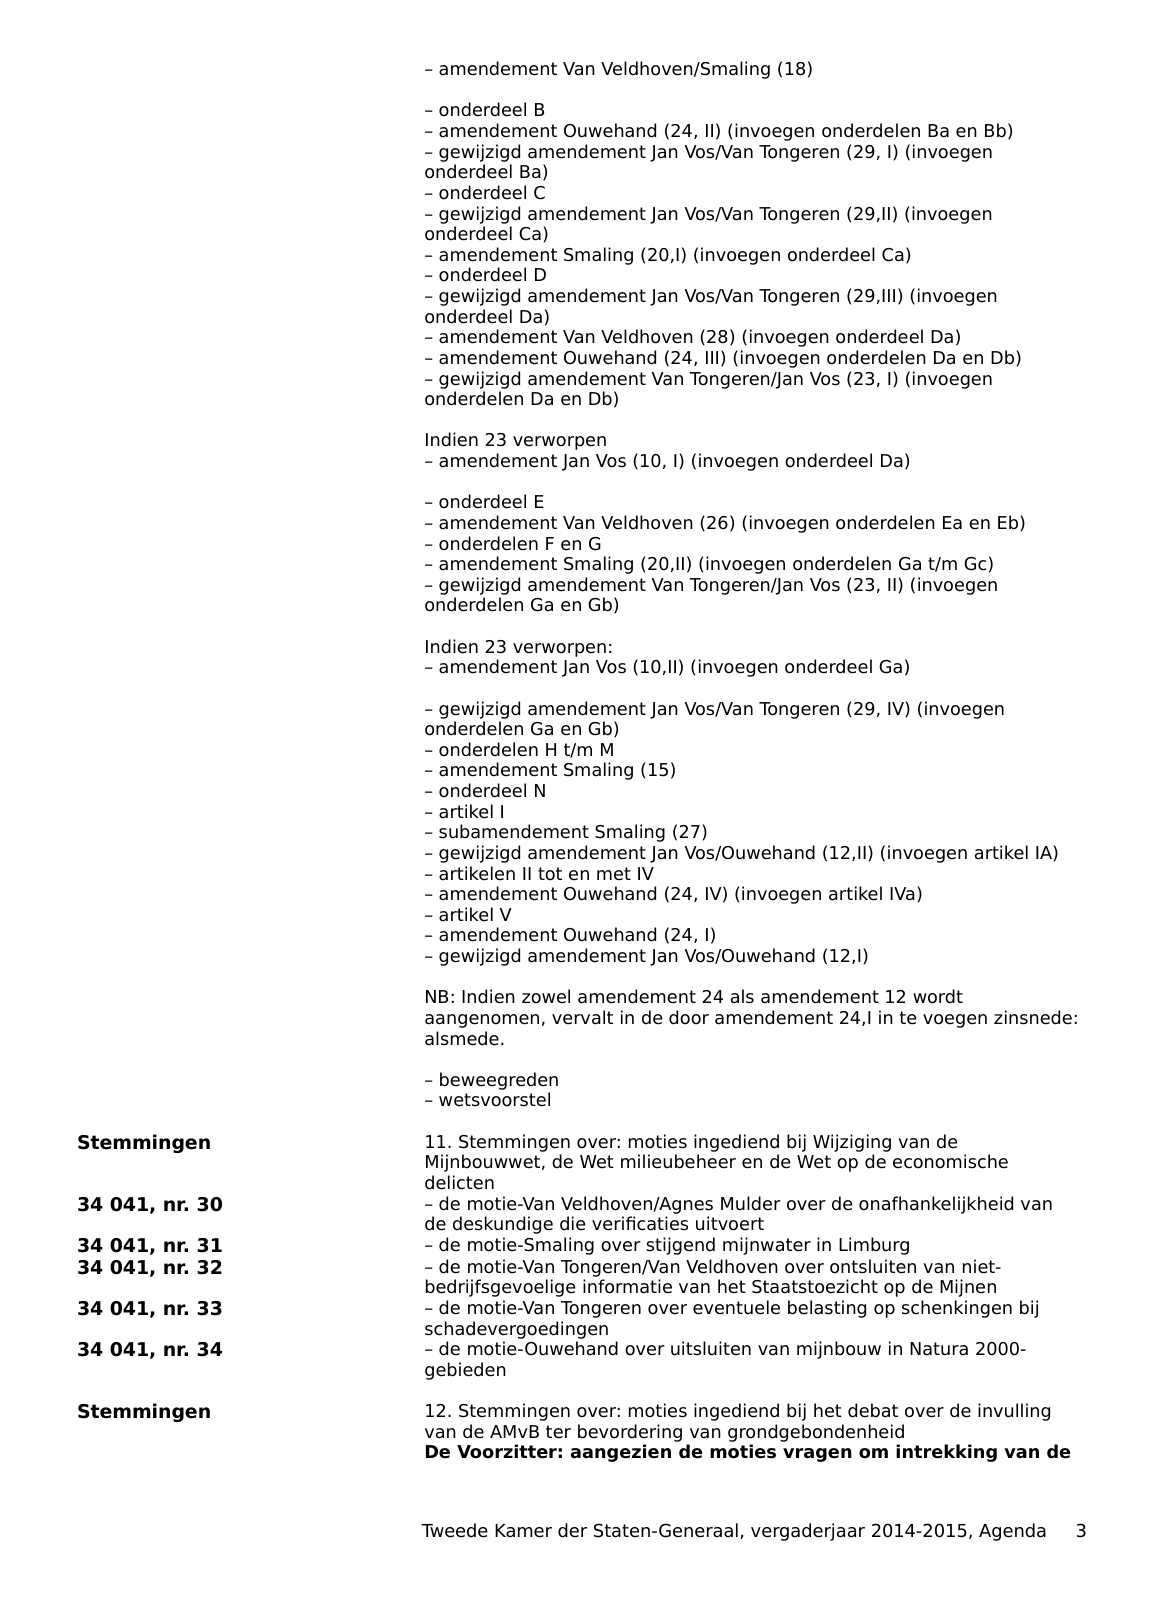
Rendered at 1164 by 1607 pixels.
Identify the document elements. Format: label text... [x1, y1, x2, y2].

table_cell [401, 286, 418, 327]
table_cell – amendement Ouwehand (24, I) [418, 925, 1087, 946]
table_cell – de motie-Van Tongeren/Van Veldhoven over ontsluiten van niet-bedrijfsgevoelige informatie van het Staatstoezicht op de Mijnen [418, 1257, 1087, 1298]
table_cell Stemmingen [77, 1132, 401, 1193]
table_cell – de motie-Ouwehand over uitsluiten van mijnbouw in Natura 2000-gebieden [418, 1339, 1087, 1380]
table_cell – amendement Ouwehand (24, IV) (invoegen artikel IVa) [418, 884, 1087, 905]
table_cell – amendement Smaling (15) [418, 760, 1087, 781]
table_cell [77, 946, 401, 967]
table_cell [77, 492, 401, 513]
table_cell – de motie-Smaling over stijgend mijnwater in Limburg [418, 1235, 1087, 1257]
table_cell [401, 183, 418, 203]
table_cell [401, 100, 418, 121]
table_cell [77, 369, 401, 410]
table_cell [401, 410, 418, 430]
table_cell [401, 327, 418, 348]
table_cell – gewijzigd amendement Jan Vos/Van Tongeren (29,III) (invoegen onderdeel Da) [418, 286, 1087, 327]
table_cell [401, 369, 418, 410]
table_cell – artikel I [418, 802, 1087, 822]
table_cell [401, 1339, 418, 1380]
table_cell [77, 657, 401, 678]
table_cell [401, 1298, 418, 1339]
table_cell – gewijzigd amendement Jan Vos/Van Tongeren (29, I) (invoegen onderdeel Ba) [418, 142, 1087, 183]
table_cell [77, 59, 401, 80]
table_cell [401, 657, 418, 678]
table_cell [77, 678, 401, 698]
table_cell [418, 80, 1087, 100]
table_cell [401, 1194, 418, 1235]
table_cell [418, 1111, 1087, 1132]
table_cell [77, 884, 401, 905]
table_cell [77, 183, 401, 203]
table_cell [401, 1070, 418, 1090]
table_cell [401, 843, 418, 863]
table_cell [401, 451, 418, 472]
table_cell [77, 554, 401, 575]
table_cell – onderdeel C [418, 183, 1087, 203]
table_cell [401, 905, 418, 925]
table_cell – artikelen II tot en met IV [418, 864, 1087, 884]
table_cell – amendement Van Veldhoven (26) (invoegen onderdelen Ea en Eb) [418, 513, 1087, 533]
table_cell [418, 1049, 1087, 1070]
table_cell 34 041, nr. 33 [77, 1298, 401, 1339]
table_cell [401, 1401, 418, 1442]
table_cell [401, 59, 418, 80]
table_cell [77, 451, 401, 472]
table_cell 11. Stemmingen over: moties ingediend bij Wijziging van de Mijnbouwwet, de Wet milieubeheer en de Wet op de economische delicten [418, 1132, 1087, 1193]
table_cell – amendement Jan Vos (10, I) (invoegen onderdeel Da) [418, 451, 1087, 472]
table_cell [418, 967, 1087, 987]
table_cell [77, 905, 401, 925]
table_cell [401, 1235, 418, 1257]
table_cell [401, 884, 418, 905]
table_cell – gewijzigd amendement Jan Vos/Ouwehand (12,I) [418, 946, 1087, 967]
table_cell [77, 513, 401, 533]
table_cell [401, 740, 418, 760]
table_cell 34 041, nr. 31 [77, 1235, 401, 1257]
table_cell Indien 23 verworpen: [418, 637, 1087, 657]
table_cell [77, 802, 401, 822]
table_cell [401, 575, 418, 616]
table_cell – onderdelen H t/m M [418, 740, 1087, 760]
table_cell – de motie-Van Veldhoven/Agnes Mulder over de onafhankelijkheid van de deskundige die verificaties uitvoert [418, 1194, 1087, 1235]
table_cell [77, 1380, 401, 1401]
table_cell – amendement Ouwehand (24, III) (invoegen onderdelen Da en Db) [418, 348, 1087, 368]
table_cell [77, 410, 401, 430]
table_cell [401, 554, 418, 575]
table_cell [418, 616, 1087, 637]
table_cell [77, 575, 401, 616]
table_cell [418, 410, 1087, 430]
table_cell [77, 760, 401, 781]
table_cell – onderdeel N [418, 781, 1087, 802]
table_cell [401, 265, 418, 286]
table_cell [77, 1090, 401, 1111]
table_cell [77, 327, 401, 348]
table_cell [401, 1132, 418, 1193]
table_cell [401, 987, 418, 1049]
table_cell [77, 843, 401, 863]
table_cell [401, 781, 418, 802]
table_cell [401, 678, 418, 698]
table_cell [401, 822, 418, 843]
table_cell – onderdeel D [418, 265, 1087, 286]
table_cell [401, 534, 418, 554]
table_cell [401, 80, 418, 100]
table_cell [401, 1257, 418, 1298]
table_cell NB: Indien zowel amendement 24 als amendement 12 wordt aangenomen, vervalt in de door amendement 24,I in te voegen zinsnede: alsmede. [418, 987, 1087, 1049]
table_cell [77, 245, 401, 265]
table_cell [77, 699, 401, 740]
table_cell [77, 1070, 401, 1090]
table_cell [401, 430, 418, 451]
table_cell [77, 472, 401, 492]
table_cell [77, 1049, 401, 1070]
table_cell [401, 1442, 418, 1463]
table_cell Indien 23 verworpen [418, 430, 1087, 451]
table_cell – artikel V [418, 905, 1087, 925]
table_cell – amendement Ouwehand (24, II) (invoegen onderdelen Ba en Bb) [418, 121, 1087, 142]
table_cell [401, 121, 418, 142]
table_cell [401, 925, 418, 946]
table_cell [77, 864, 401, 884]
table_cell [418, 1380, 1087, 1401]
table_cell 34 041, nr. 34 [77, 1339, 401, 1380]
table_cell [77, 80, 401, 100]
table_cell [401, 1380, 418, 1401]
table_cell – subamendement Smaling (27) [418, 822, 1087, 843]
table_cell [401, 802, 418, 822]
table_cell – onderdeel E [418, 492, 1087, 513]
table_cell [77, 348, 401, 368]
table_cell [77, 142, 401, 183]
table_cell [401, 699, 418, 740]
table_cell – gewijzigd amendement Van Tongeren/Jan Vos (23, I) (invoegen onderdelen Da en Db) [418, 369, 1087, 410]
table_cell – amendement Van Veldhoven (28) (invoegen onderdeel Da) [418, 327, 1087, 348]
table_cell [77, 925, 401, 946]
table_cell – onderdelen F en G [418, 534, 1087, 554]
table_cell [401, 204, 418, 245]
table_cell [401, 1111, 418, 1132]
table_cell [401, 760, 418, 781]
table_cell [77, 822, 401, 843]
table_cell [418, 472, 1087, 492]
table_cell 12. Stemmingen over: moties ingediend bij het debat over de invulling van de AMvB ter bevordering van grondgebondenheid [418, 1401, 1087, 1442]
table_cell [401, 492, 418, 513]
table_cell – gewijzigd amendement Jan Vos/Ouwehand (12,II) (invoegen artikel IA) [418, 843, 1087, 863]
table_cell [401, 967, 418, 987]
table_cell [401, 472, 418, 492]
table_cell – amendement Smaling (20,II) (invoegen onderdelen Ga t/m Gc) [418, 554, 1087, 575]
table_cell – amendement Jan Vos (10,II) (invoegen onderdeel Ga) [418, 657, 1087, 678]
table_cell [77, 121, 401, 142]
table_cell – amendement Smaling (20,I) (invoegen onderdeel Ca) [418, 245, 1087, 265]
table_cell [77, 616, 401, 637]
table_cell [77, 534, 401, 554]
table_cell – gewijzigd amendement Jan Vos/Van Tongeren (29,II) (invoegen onderdeel Ca) [418, 204, 1087, 245]
table_cell [77, 967, 401, 987]
table_cell [77, 204, 401, 245]
table_cell [77, 100, 401, 121]
table_cell [77, 987, 401, 1049]
table_cell [401, 513, 418, 533]
table_cell [77, 637, 401, 657]
table_cell [77, 740, 401, 760]
table_cell [77, 265, 401, 286]
table_cell [401, 616, 418, 637]
table_cell – wetsvoorstel [418, 1090, 1087, 1111]
table_cell [77, 1111, 401, 1132]
table_cell [77, 781, 401, 802]
table_cell – beweegreden [418, 1070, 1087, 1090]
table_cell 34 041, nr. 30 [77, 1194, 401, 1235]
table_cell [401, 864, 418, 884]
table_cell – de motie-Van Tongeren over eventuele belasting op schenkingen bij schadevergoedingen [418, 1298, 1087, 1339]
table_cell [401, 637, 418, 657]
table_cell [401, 1090, 418, 1111]
table_cell Stemmingen [77, 1401, 401, 1442]
table_cell [401, 245, 418, 265]
table_cell – gewijzigd amendement Van Tongeren/Jan Vos (23, II) (invoegen onderdelen Ga en Gb) [418, 575, 1087, 616]
table_cell [77, 286, 401, 327]
table_cell [418, 678, 1087, 698]
table_cell [401, 348, 418, 368]
table_cell [77, 430, 401, 451]
table_cell [77, 1442, 401, 1463]
table_cell – onderdeel B [418, 100, 1087, 121]
table_cell [401, 142, 418, 183]
table_cell – amendement Van Veldhoven/Smaling (18) [418, 59, 1087, 80]
table_cell – gewijzigd amendement Jan Vos/Van Tongeren (29, IV) (invoegen onderdelen Ga en Gb) [418, 699, 1087, 740]
table_cell [401, 1049, 418, 1070]
table_cell De Voorzitter: aangezien de moties vragen om intrekking van de [418, 1442, 1087, 1463]
table_cell [401, 946, 418, 967]
table_cell 34 041, nr. 32 [77, 1257, 401, 1298]
